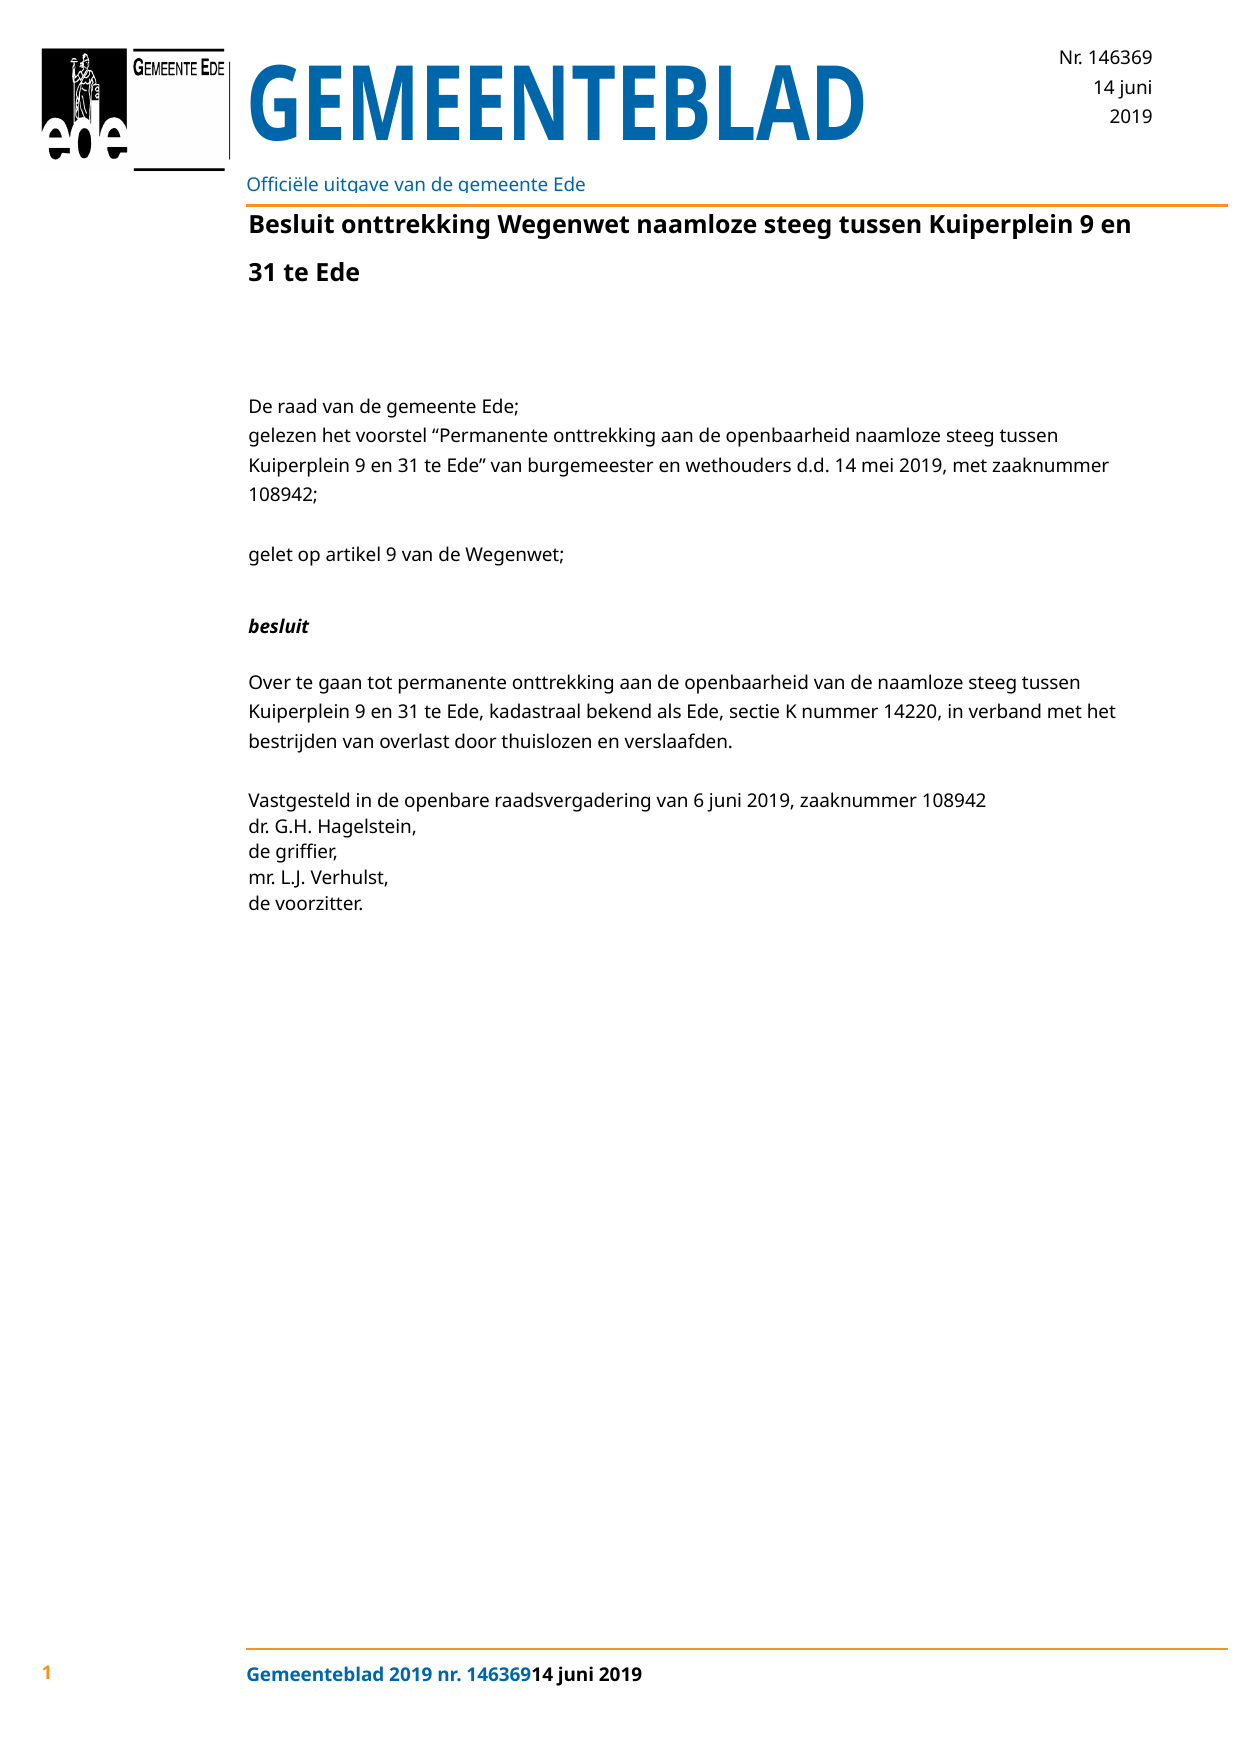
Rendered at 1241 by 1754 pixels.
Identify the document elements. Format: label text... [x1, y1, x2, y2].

text Besluit onttrekking Wegenwet naamloze steeg tussen Kuiperplein 9 en 31 te Ede [248, 207, 1152, 288]
text gelezen het voorstel “Permanente onttrekking aan de openbaarheid naamloze steeg tussen Kuiperplein 9 en 31 te Ede” van burgemeester en wethouders d.d. 14 mei 2019, met zaaknummer 108942; [248, 422, 1152, 507]
text mr. L.J. Verhulst, [248, 864, 1152, 890]
text de voorzitter. [248, 890, 1152, 916]
text De raad van de gemeente Ede; [248, 393, 1152, 419]
text Over te gaan tot permanente onttrekking aan de openbaarheid van de naamloze steeg tussen Kuiperplein 9 en 31 te Ede, kadastraal bekend als Ede, sectie K nummer 14220, in verband met het bestrijden van overlast door thuislozen en verslaafden. [248, 669, 1152, 754]
text dr. G.H. Hagelstein, [248, 813, 1152, 839]
text de griffier, [248, 839, 1152, 864]
picture [41, 47, 231, 172]
text gelet op artikel 9 van de Wegenwet; [248, 541, 1152, 567]
text Vastgesteld in de openbare raadsvergadering van 6 juni 2019, zaaknummer 108942 [248, 787, 1152, 813]
text besluit [248, 613, 1152, 639]
